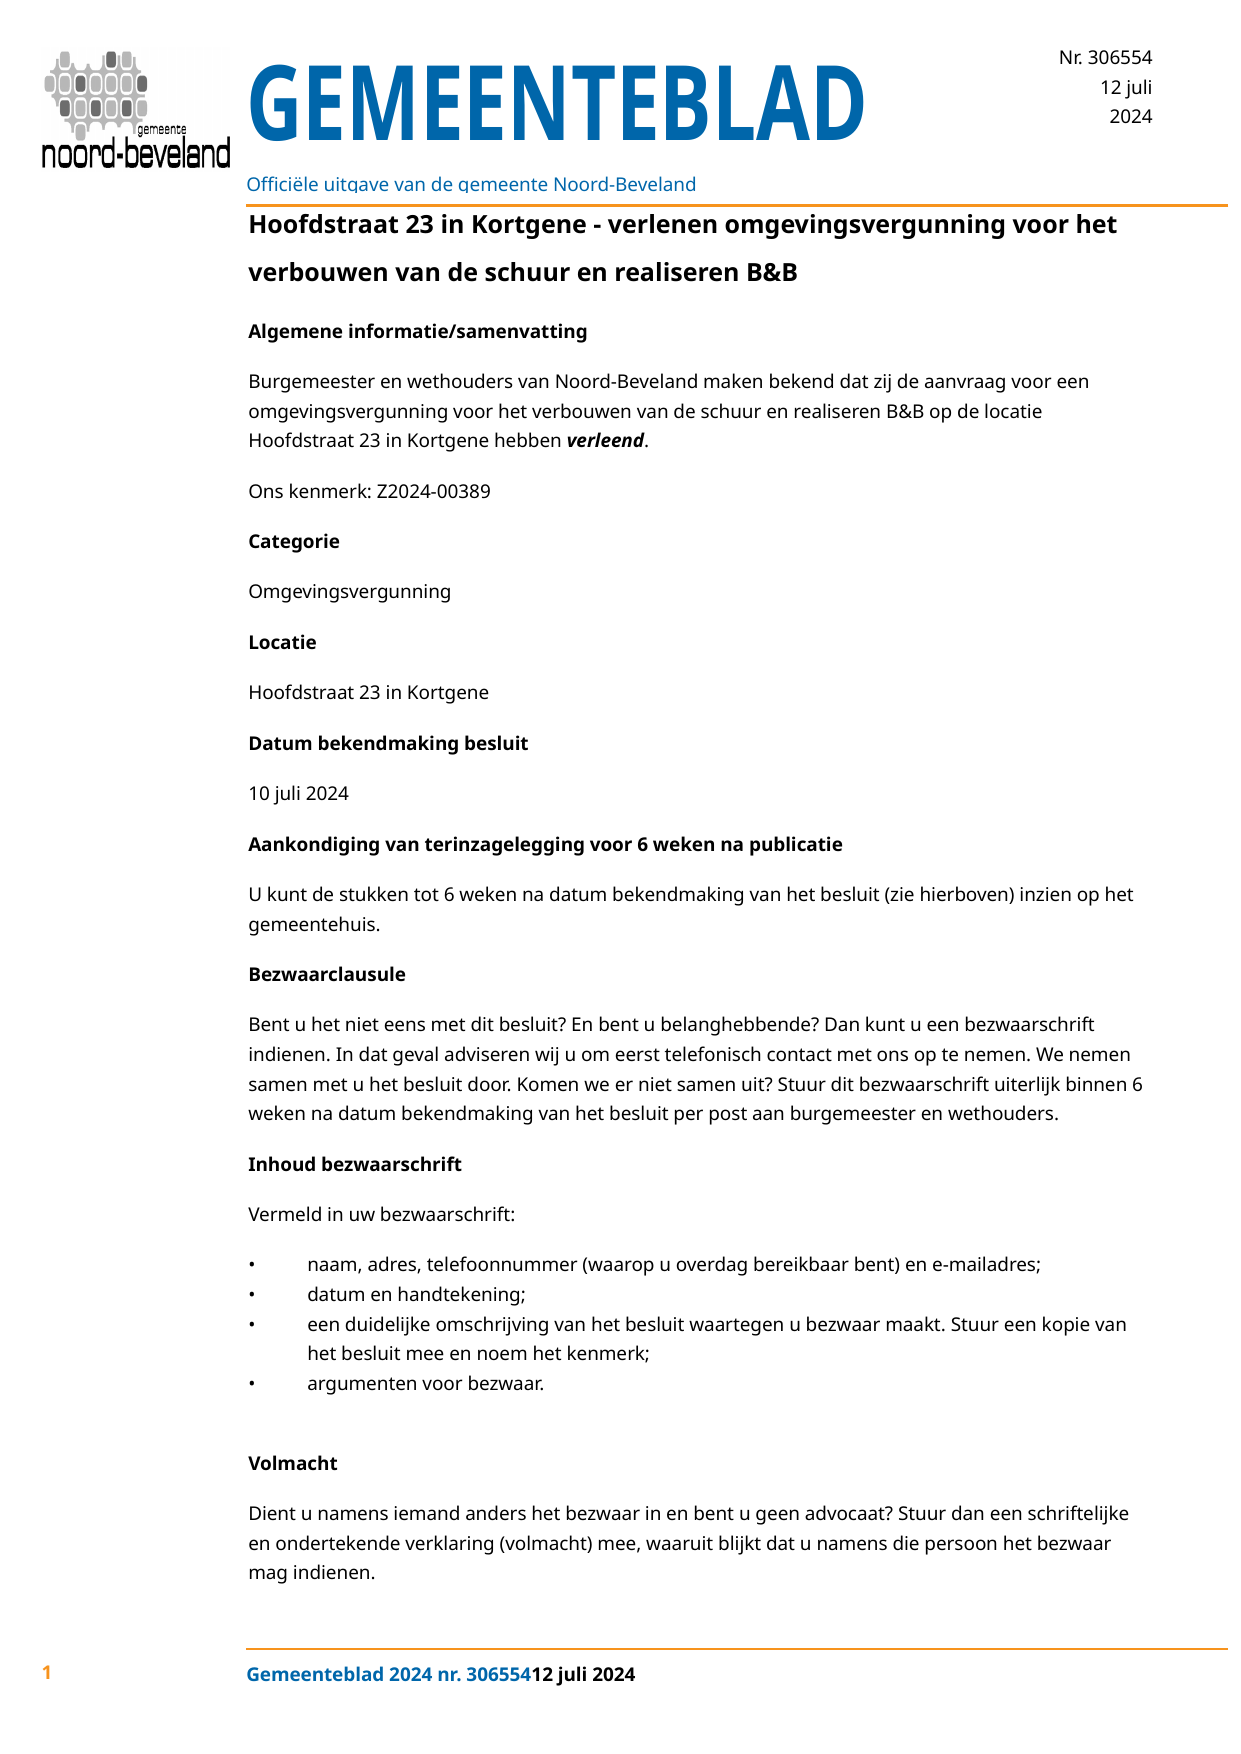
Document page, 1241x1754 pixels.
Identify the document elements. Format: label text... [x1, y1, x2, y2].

text 10 juli 2024 [248, 780, 1152, 806]
list datum en handtekening; [248, 1281, 1152, 1307]
text Inhoud bezwaarschrift [248, 1151, 1152, 1177]
text Volmacht [248, 1450, 1152, 1476]
text Aankondiging van terinzagelegging voor 6 weken na publicatie [248, 831, 1152, 857]
text Locatie [248, 629, 1152, 655]
text U kunt de stukken tot 6 weken na datum bekendmaking van het besluit (zie hierboven) inzien op het gemeentehuis. [248, 881, 1152, 937]
list een duidelijke omschrijving van het besluit waartegen u bezwaar maakt. Stuur een kopie van het besluit mee en noem het kenmerk; [248, 1311, 1152, 1366]
text Burgemeester en wethouders van Noord-Beveland maken bekend dat zij de aanvraag voor een omgevingsvergunning voor het verbouwen van de schuur en realiseren B&B op de locatie Hoofdstraat 23 in Kortgene hebben verleend. [248, 368, 1152, 453]
text Datum bekendmaking besluit [248, 730, 1152, 756]
text Bezwaarclausule [248, 961, 1152, 987]
text Dient u namens iemand anders het bezwaar in en bent u geen advocaat? Stuur dan een schriftelijke en ondertekende verklaring (volmacht) mee, waaruit blijkt dat u namens die persoon het bezwaar mag indienen. [248, 1500, 1152, 1585]
text Hoofdstraat 23 in Kortgene [248, 679, 1152, 705]
list naam, adres, telefoonnummer (waarop u overdag bereikbaar bent) en e-mailadres; [248, 1252, 1152, 1277]
text Omgevingsvergunning [248, 579, 1152, 604]
text Hoofdstraat 23 in Kortgene - verlenen omgevingsvergunning voor het verbouwen van de schuur en realiseren B&B [248, 207, 1152, 288]
text Categorie [248, 528, 1152, 554]
text Ons kenmerk: Z2024-00389 [248, 478, 1152, 504]
picture [41, 47, 231, 172]
list argumenten voor bezwaar. [248, 1370, 1152, 1396]
text Algemene informatie/samenvatting [248, 318, 1152, 344]
text Bent u het niet eens met dit besluit? En bent u belanghebbende? Dan kunt u een bezwaarschrift indienen. In dat geval adviseren wij u om eerst telefonisch contact met ons op te nemen. We nemen samen met u het besluit door. Komen we er niet samen uit? Stuur dit bezwaarschrift uiterlijk binnen 6 weken na datum bekendmaking van het besluit per post aan burgemeester en wethouders. [248, 1012, 1152, 1126]
text Vermeld in uw bezwaarschrift: [248, 1201, 1152, 1227]
